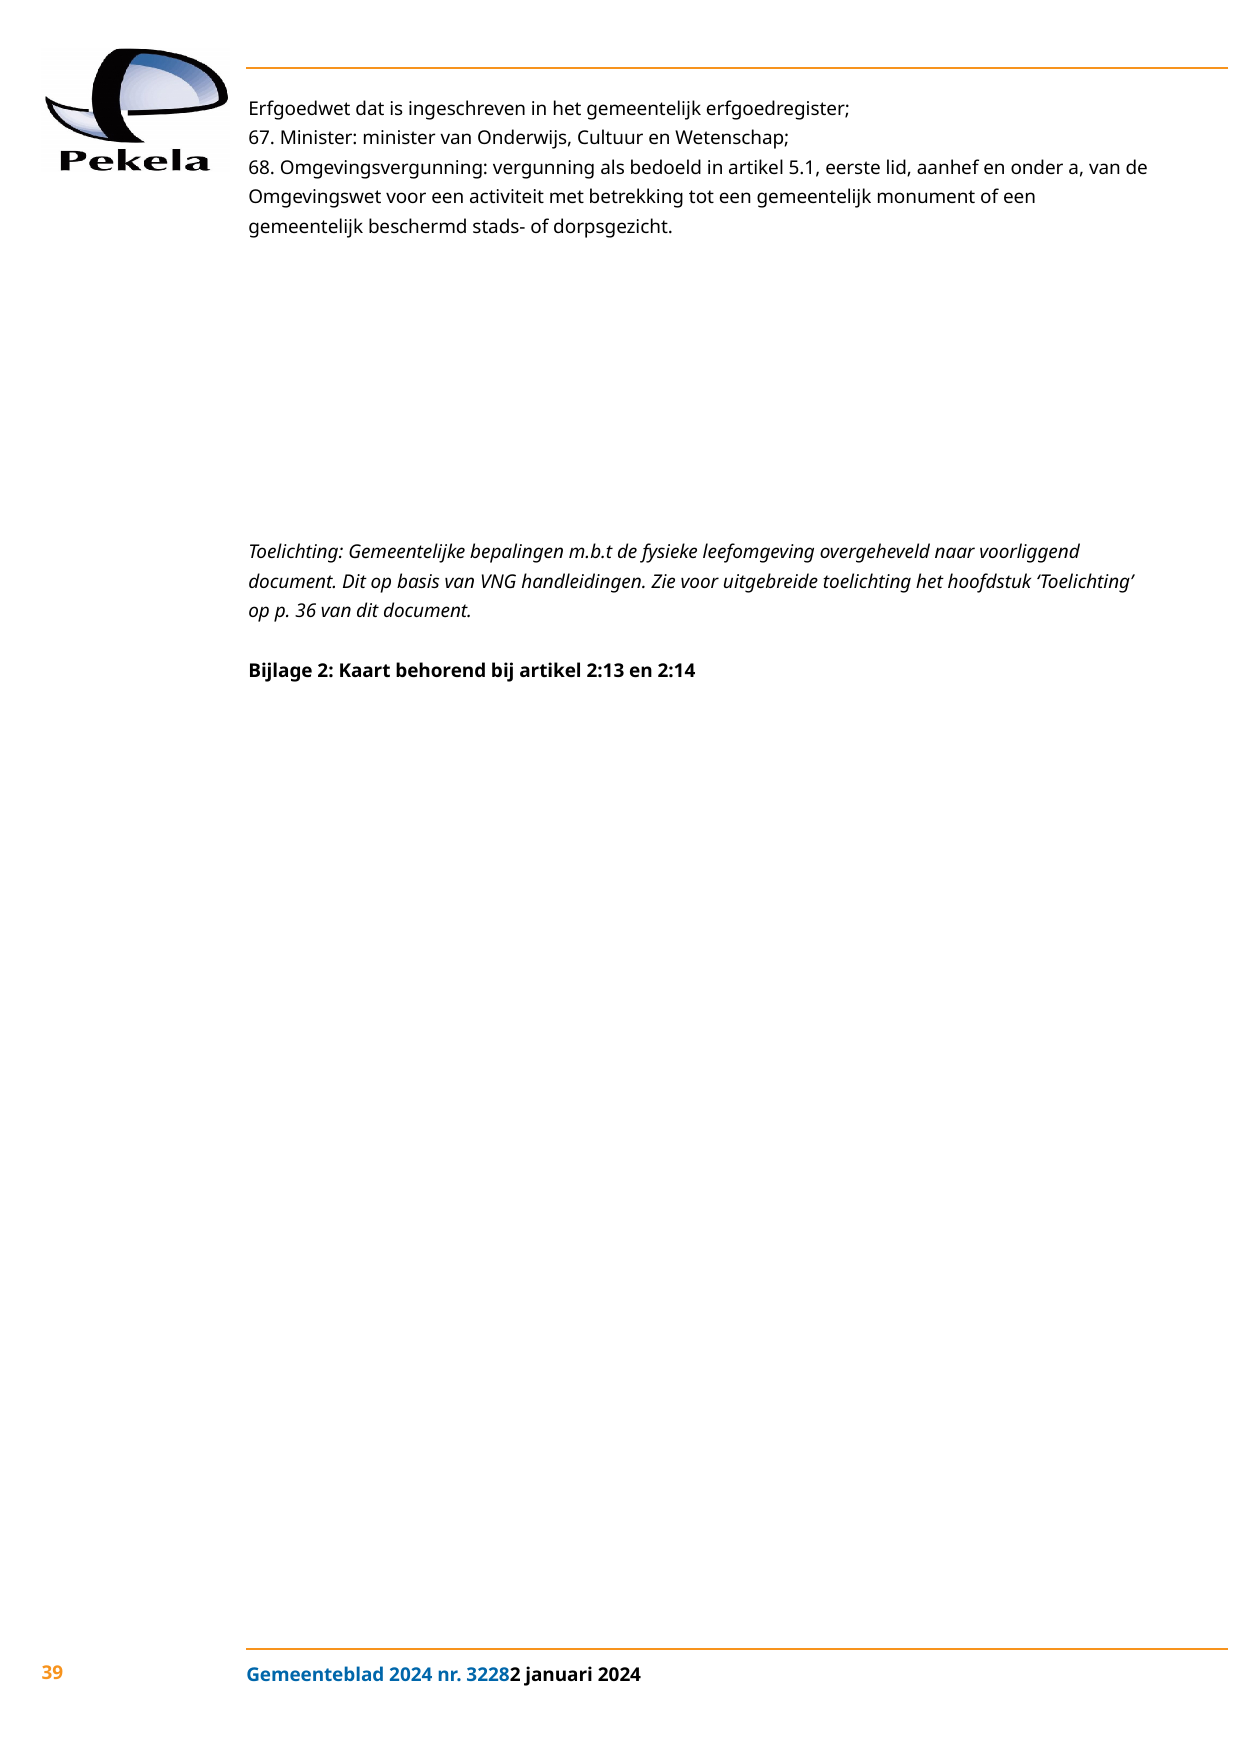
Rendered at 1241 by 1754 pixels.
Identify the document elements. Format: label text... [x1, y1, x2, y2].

text Erfgoedwet dat is ingeschreven in het gemeentelijk erfgoedregister; [248, 95, 1152, 121]
text Toelichting: Gemeentelijke bepalingen m.b.t de fysieke leefomgeving overgeheveld naar voorliggend document. Dit op basis van VNG handleidingen. Zie voor uitgebreide toelichting het hoofdstuk ‘Toelichting’ op p. 36 van dit document. [248, 538, 1152, 623]
text 68. Omgevingsvergunning: vergunning als bedoeld in artikel 5.1, eerste lid, aanhef en onder a, van de Omgevingswet voor een activiteit met betrekking tot een gemeentelijk monument of een gemeentelijk beschermd stads- of dorpsgezicht. [248, 154, 1152, 239]
text Bijlage 2: Kaart behorend bij artikel 2:13 en 2:14 [248, 657, 1152, 683]
text 67. Minister: minister van Onderwijs, Cultuur en Wetenschap; [248, 124, 1152, 150]
picture [41, 47, 231, 172]
